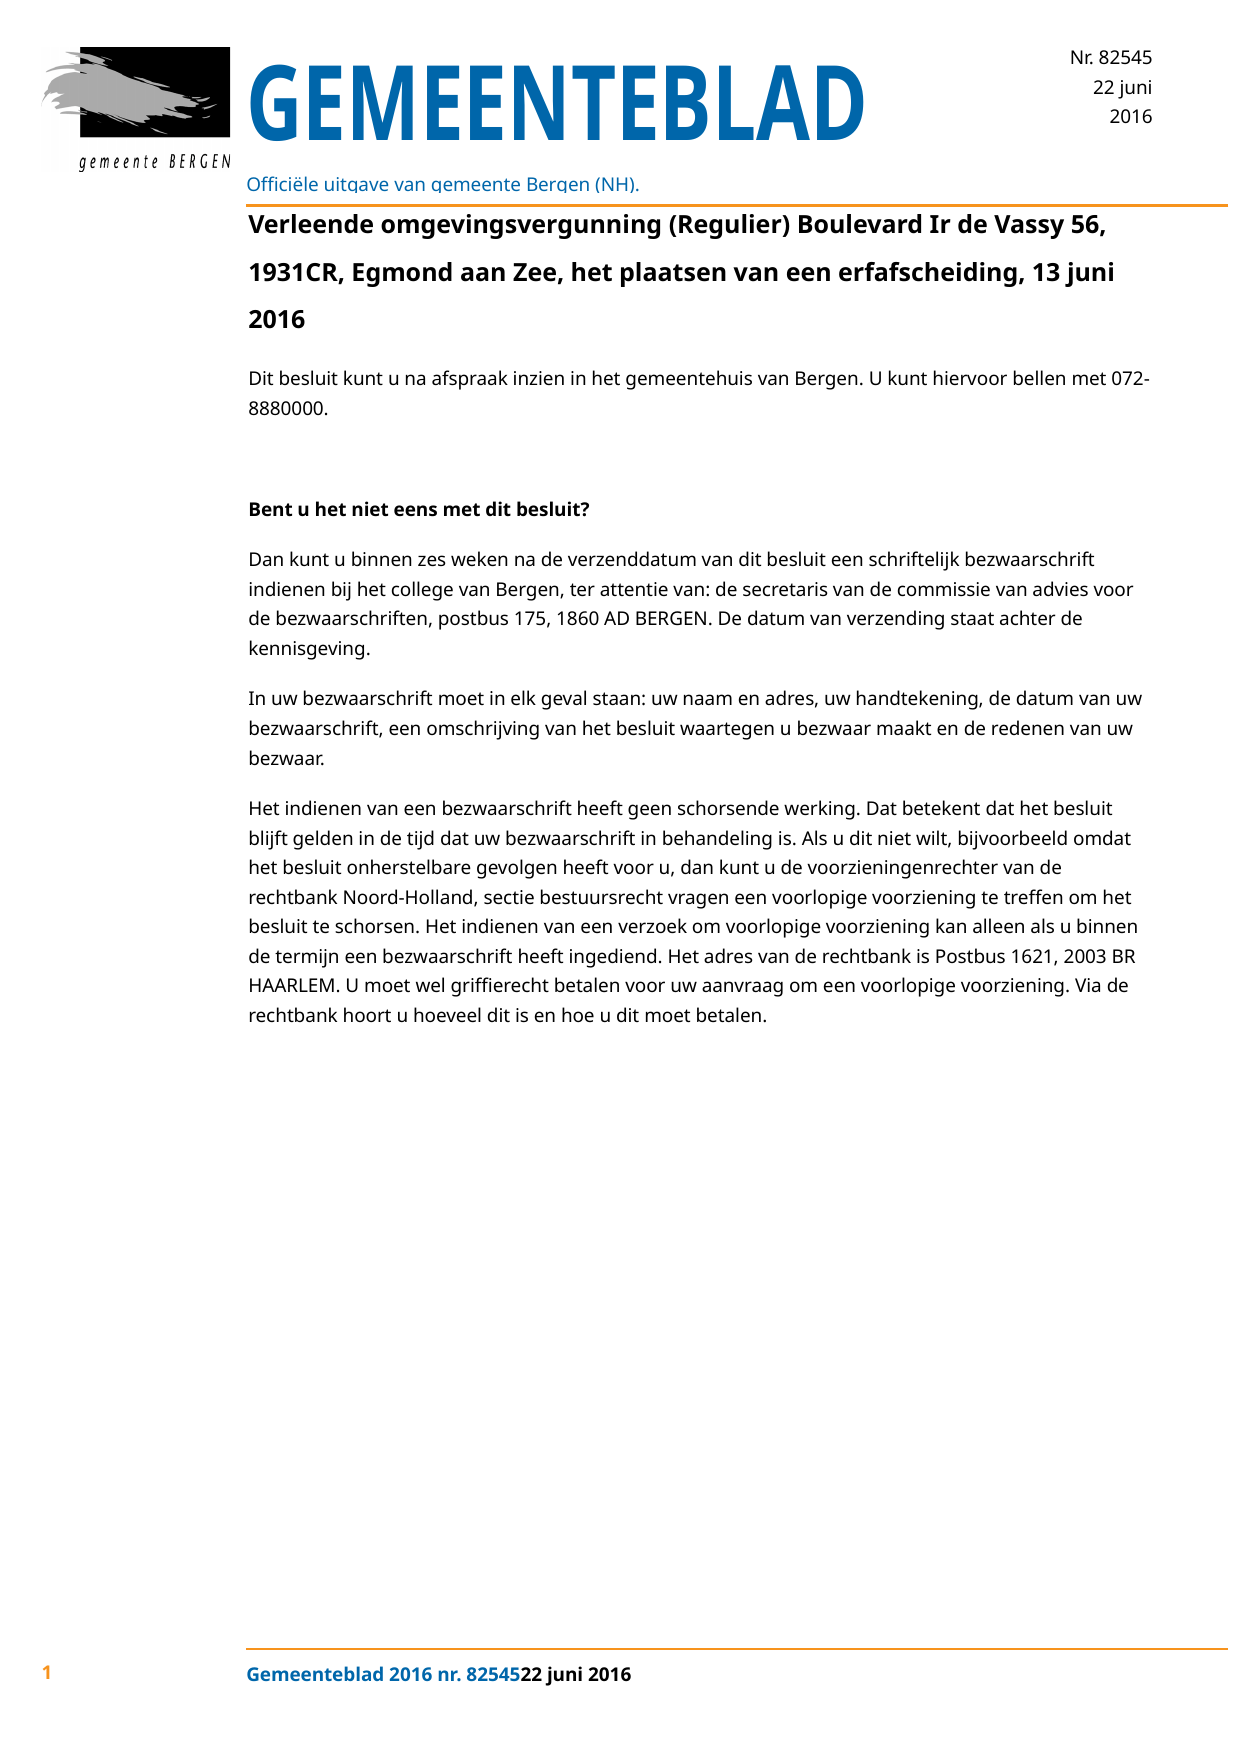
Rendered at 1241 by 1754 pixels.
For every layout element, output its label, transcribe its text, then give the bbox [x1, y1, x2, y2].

text In uw bezwaarschrift moet in elk geval staan: uw naam en adres, uw handtekening, de datum van uw bezwaarschrift, een omschrijving van het besluit waartegen u bezwaar maakt en de redenen van uw bezwaar. [248, 686, 1152, 770]
picture [41, 47, 231, 172]
text Dan kunt u binnen zes weken na de verzenddatum van dit besluit een schriftelijk bezwaarschrift indienen bij het college van Bergen, ter attentie van: de secretaris van de commissie van advies voor de bezwaarschriften, postbus 175, 1860 AD BERGEN. De datum van verzending staat achter de kennisgeving. [248, 546, 1152, 661]
text Dit besluit kunt u na afspraak inzien in het gemeentehuis van Bergen. U kunt hiervoor bellen met 072-8880000. [248, 366, 1152, 421]
text Het indienen van een bezwaarschrift heeft geen schorsende werking. Dat betekent dat het besluit blijft gelden in de tijd dat uw bezwaarschrift in behandeling is. Als u dit niet wilt, bijvoorbeeld omdat het besluit onherstelbare gevolgen heeft voor u, dan kunt u de voorzieningenrechter van de rechtbank Noord-Holland, sectie bestuursrecht vragen een voorlopige voorziening te treffen om het besluit te schorsen. Het indienen van een verzoek om voorlopige voorziening kan alleen als u binnen de termijn een bezwaarschrift heeft ingediend. Het adres van de rechtbank is Postbus 1621, 2003 BR HAARLEM. U moet wel griffierecht betalen voor uw aanvraag om een voorlopige voorziening. Via de rechtbank hoort u hoeveel dit is en hoe u dit moet betalen. [248, 795, 1152, 1028]
text Bent u het niet eens met dit besluit? [248, 496, 1152, 522]
text Verleende omgevingsvergunning (Regulier) Boulevard Ir de Vassy 56, 1931CR, Egmond aan Zee, het plaatsen van een erfafscheiding, 13 juni 2016 [248, 207, 1152, 336]
